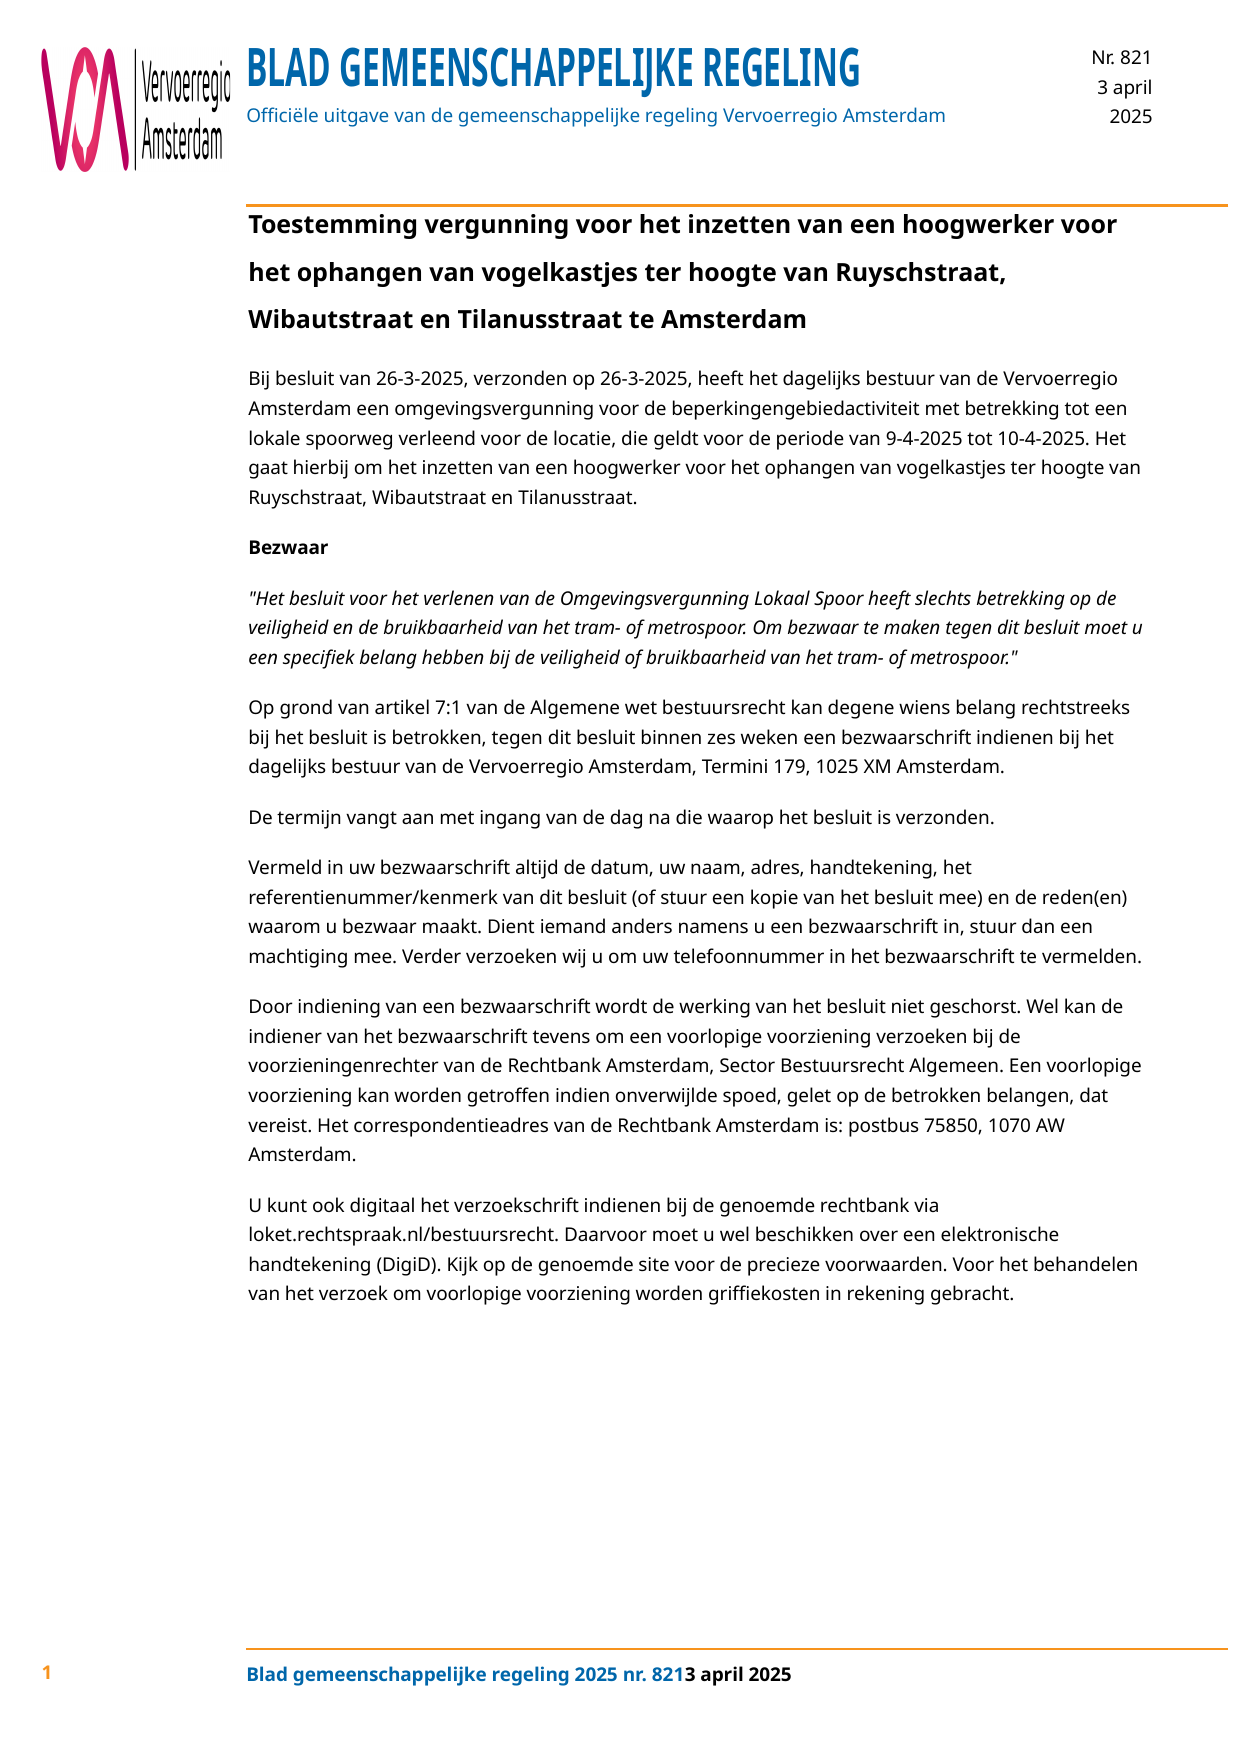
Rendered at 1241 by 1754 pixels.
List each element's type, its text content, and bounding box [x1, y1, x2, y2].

text Door indiening van een bezwaarschrift wordt de werking van het besluit niet geschorst. Wel kan de indiener van het bezwaarschrift tevens om een voorlopige voorziening verzoeken bij de voorzieningenrechter van de Rechtbank Amsterdam, Sector Bestuursrecht Algemeen. Een voorlopige voorziening kan worden getroffen indien onverwijlde spoed, gelet op de betrokken belangen, dat vereist. Het correspondentieadres van de Rechtbank Amsterdam is: postbus 75850, 1070 AW Amsterdam. [248, 993, 1152, 1167]
picture [41, 47, 231, 172]
text De termijn vangt aan met ingang van de dag na die waarop het besluit is verzonden. [248, 804, 1152, 829]
text Toestemming vergunning voor het inzetten van een hoogwerker voor het ophangen van vogelkastjes ter hoogte van Ruyschstraat, Wibautstraat en Tilanusstraat te Amsterdam [248, 207, 1152, 336]
text Op grond van artikel 7:1 van de Algemene wet bestuursrecht kan degene wiens belang rechtstreeks bij het besluit is betrokken, tegen dit besluit binnen zes weken een bezwaarschrift indienen bij het dagelijks bestuur van de Vervoerregio Amsterdam, Termini 179, 1025 XM Amsterdam. [248, 694, 1152, 779]
text U kunt ook digitaal het verzoekschrift indienen bij de genoemde rechtbank via loket.rechtspraak.nl/bestuursrecht. Daarvoor moet u wel beschikken over een elektronische handtekening (DigiD). Kijk op de genoemde site voor de precieze voorwaarden. Voor het behandelen van het verzoek om voorlopige voorziening worden griffiekosten in rekening gebracht. [248, 1192, 1152, 1306]
text "Het besluit voor het verlenen van de Omgevingsvergunning Lokaal Spoor heeft slechts betrekking op de veiligheid en de bruikbaarheid van het tram- of metrospoor. Om bezwaar te maken tegen dit besluit moet u een specifiek belang hebben bij de veiligheid of bruikbaarheid van het tram- of metrospoor." [248, 585, 1152, 669]
text Bezwaar [248, 534, 1152, 560]
text Vermeld in uw bezwaarschrift altijd de datum, uw naam, adres, handtekening, het referentienummer/kenmerk van dit besluit (of stuur een kopie van het besluit mee) en de reden(en) waarom u bezwaar maakt. Dient iemand anders namens u een bezwaarschrift in, stuur dan een machtiging mee. Verder verzoeken wij u om uw telefoonnummer in het bezwaarschrift te vermelden. [248, 854, 1152, 969]
text Bij besluit van 26-3-2025, verzonden op 26-3-2025, heeft het dagelijks bestuur van de Vervoerregio Amsterdam een omgevingsvergunning voor de beperkingengebiedactiviteit met betrekking tot een lokale spoorweg verleend voor de locatie, die geldt voor de periode van 9-4-2025 tot 10-4-2025. Het gaat hierbij om het inzetten van een hoogwerker voor het ophangen van vogelkastjes ter hoogte van Ruyschstraat, Wibautstraat en Tilanusstraat. [248, 366, 1152, 509]
